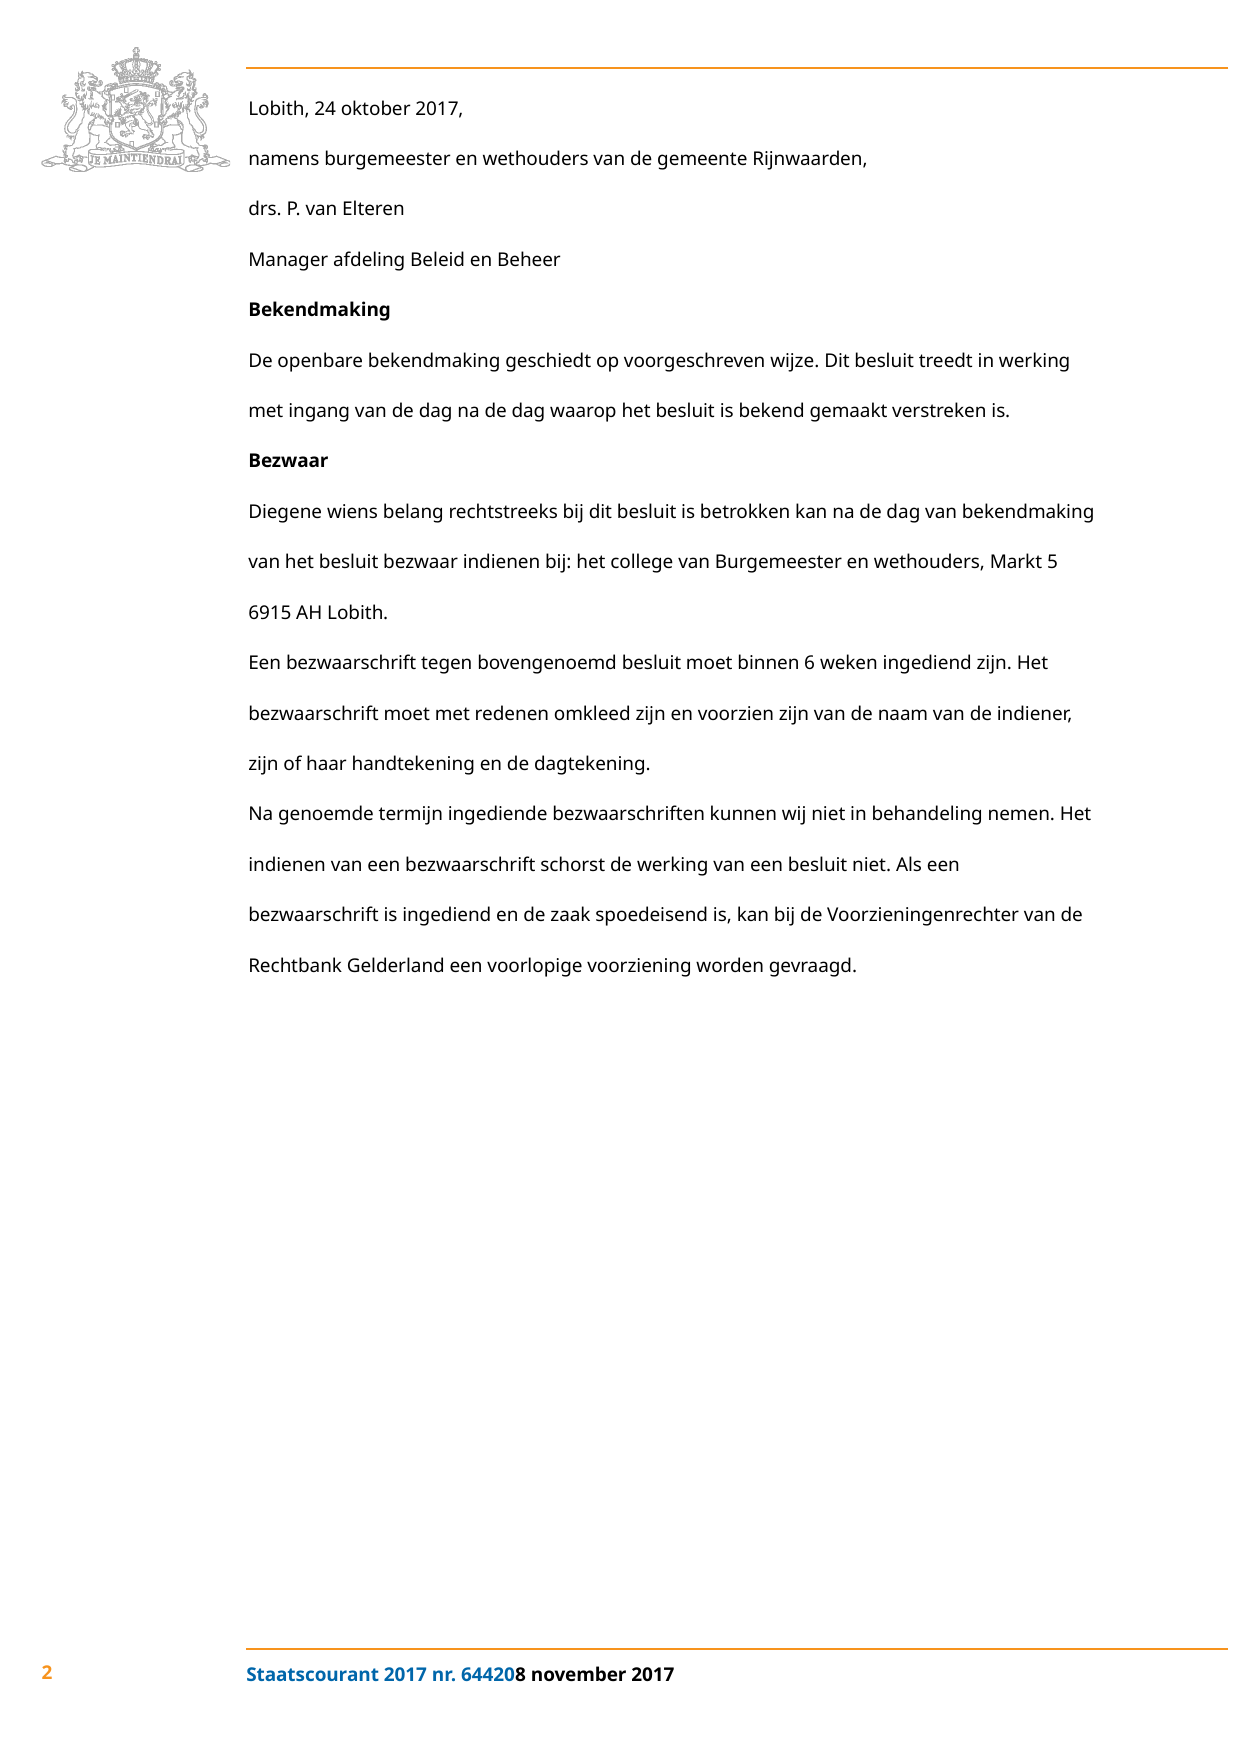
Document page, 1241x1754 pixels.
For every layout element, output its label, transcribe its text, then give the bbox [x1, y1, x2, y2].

text De openbare bekendmaking geschiedt op voorgeschreven wijze. Dit besluit treedt in werking [248, 347, 1152, 373]
text namens burgemeester en wethouders van de gemeente Rijnwaarden, [248, 145, 1152, 171]
text Bekendmaking [248, 296, 1152, 322]
text met ingang van de dag na de dag waarop het besluit is bekend gemaakt verstreken is. [248, 397, 1152, 423]
text bezwaarschrift is ingediend en de zaak spoedeisend is, kan bij de Voorzieningenrechter van de [248, 901, 1152, 927]
text Bezwaar [248, 448, 1152, 473]
text zijn of haar handtekening en de dagtekening. [248, 750, 1152, 776]
text Lobith, 24 oktober 2017, [248, 95, 1152, 121]
picture [41, 47, 231, 172]
text Een bezwaarschrift tegen bovengenoemd besluit moet binnen 6 weken ingediend zijn. Het [248, 649, 1152, 675]
text Diegene wiens belang rechtstreeks bij dit besluit is betrokken kan na de dag van bekendmaking [248, 498, 1152, 524]
text Rechtbank Gelderland een voorlopige voorziening worden gevraagd. [248, 952, 1152, 978]
text bezwaarschrift moet met redenen omkleed zijn en voorzien zijn van de naam van de indiener, [248, 700, 1152, 726]
text 6915 AH Lobith. [248, 599, 1152, 625]
text drs. P. van Elteren [248, 196, 1152, 221]
text van het besluit bezwaar indienen bij: het college van Burgemeester en wethouders, Markt 5 [248, 548, 1152, 574]
text Manager afdeling Beleid en Beheer [248, 246, 1152, 272]
text Na genoemde termijn ingediende bezwaarschriften kunnen wij niet in behandeling nemen. Het [248, 801, 1152, 826]
text indienen van een bezwaarschrift schorst de werking van een besluit niet. Als een [248, 851, 1152, 877]
